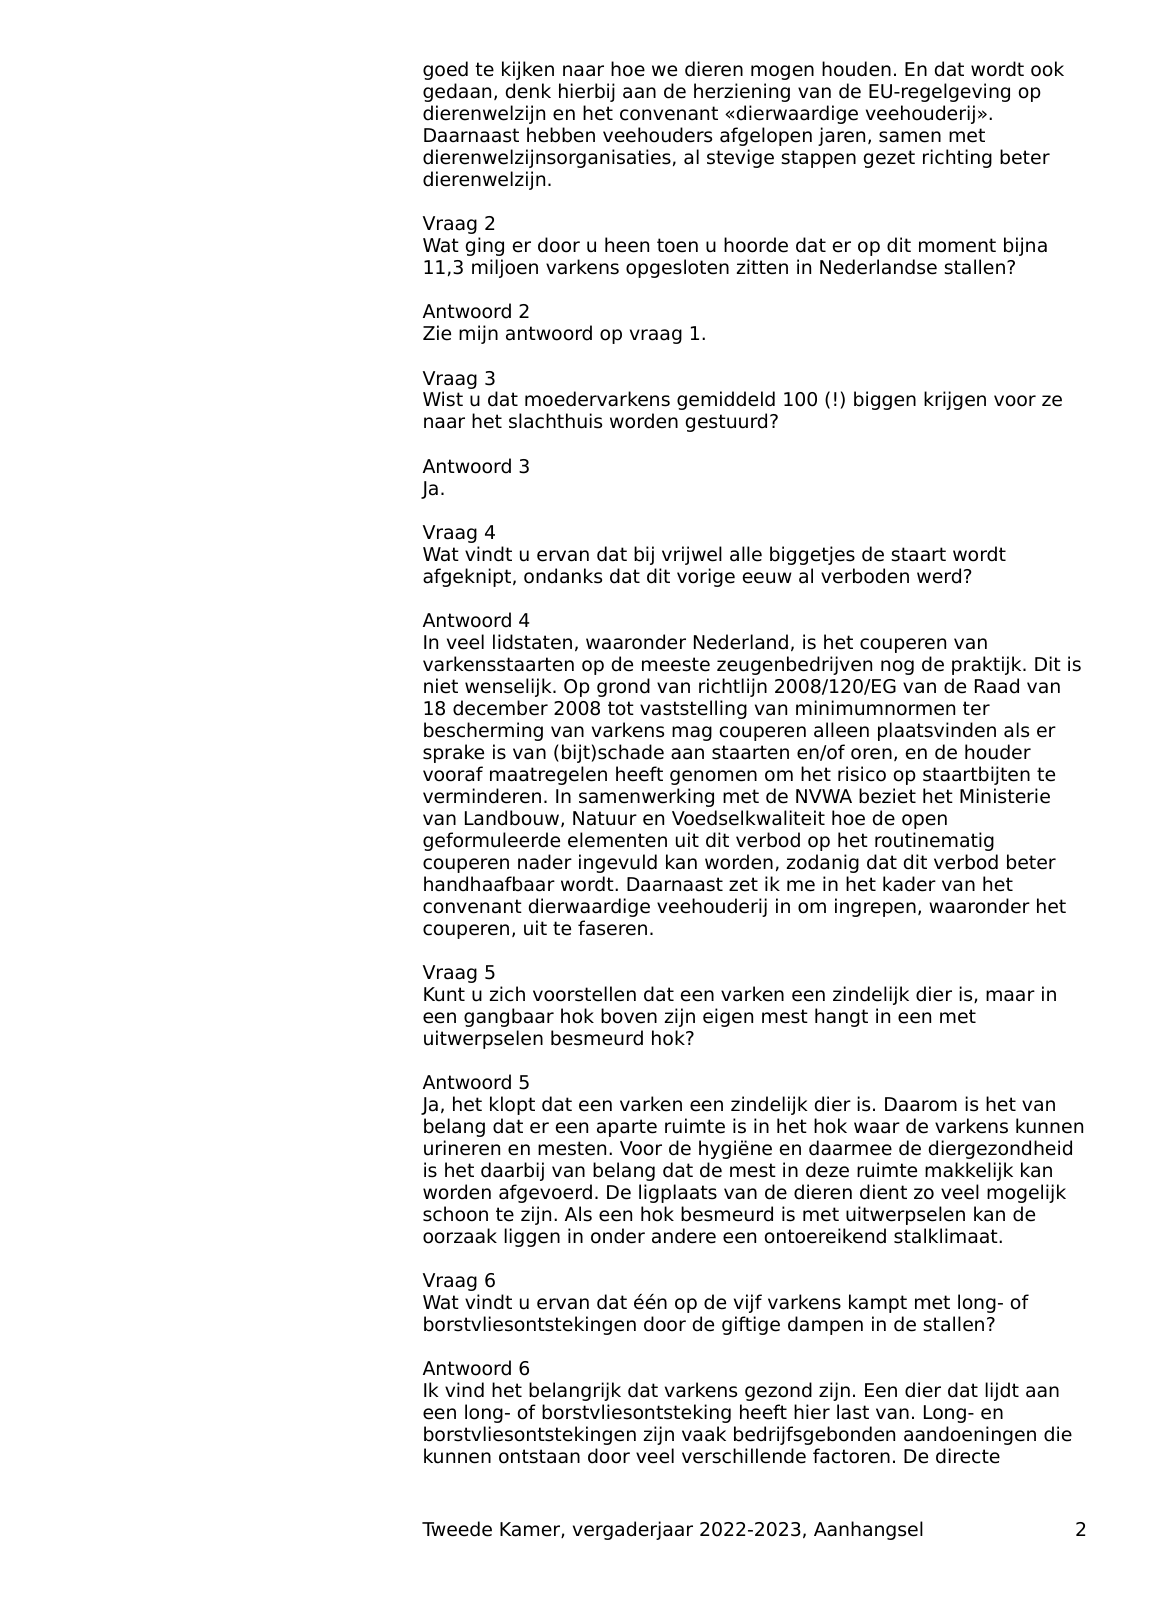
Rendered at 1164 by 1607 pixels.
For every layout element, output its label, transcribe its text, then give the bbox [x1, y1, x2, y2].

text goed te kijken naar hoe we dieren mogen houden. En dat wordt ook gedaan, denk hierbij aan de herziening van de EU-regelgeving op dierenwelzijn en het convenant «dierwaardige veehouderij». Daarnaast hebben veehouders afgelopen jaren, samen met dierenwelzijnsorganisaties, al stevige stappen gezet richting beter dierenwelzijn. [422, 59, 1087, 191]
text Vraag 4 [422, 522, 1087, 544]
text Wist u dat moedervarkens gemiddeld 100 (!) biggen krijgen voor ze naar het slachthuis worden gestuurd? [422, 389, 1087, 433]
text Antwoord 4 [422, 610, 1087, 632]
text Vraag 3 [422, 367, 1087, 389]
text Antwoord 2 [422, 301, 1087, 323]
text Antwoord 3 [422, 456, 1087, 477]
text Kunt u zich voorstellen dat een varken een zindelijk dier is, maar in een gangbaar hok boven zijn eigen mest hangt in een met uitwerpselen besmeurd hok? [422, 984, 1087, 1049]
text Vraag 2 [422, 213, 1087, 235]
text Antwoord 6 [422, 1358, 1087, 1380]
text Ik vind het belangrijk dat varkens gezond zijn. Een dier dat lijdt aan een long- of borstvliesontsteking heeft hier last van. Long- en borstvliesontstekingen zijn vaak bedrijfsgebonden aandoeningen die kunnen ontstaan door veel verschillende factoren. De directe [422, 1380, 1087, 1468]
text Wat ging er door u heen toen u hoorde dat er op dit moment bijna 11,3 miljoen varkens opgesloten zitten in Nederlandse stallen? [422, 235, 1087, 279]
text Vraag 6 [422, 1270, 1087, 1292]
text Wat vindt u ervan dat bij vrijwel alle biggetjes de staart wordt afgeknipt, ondanks dat dit vorige eeuw al verboden werd? [422, 544, 1087, 588]
text In veel lidstaten, waaronder Nederland, is het couperen van varkensstaarten op de meeste zeugenbedrijven nog de praktijk. Dit is niet wenselijk. Op grond van richtlijn 2008/120/EG van de Raad van 18 december 2008 tot vaststelling van minimumnormen ter bescherming van varkens mag couperen alleen plaatsvinden als er sprake is van (bijt)schade aan staarten en/of oren, en de houder vooraf maatregelen heeft genomen om het risico op staartbijten te verminderen. In samenwerking met de NVWA beziet het Ministerie van Landbouw, Natuur en Voedselkwaliteit hoe de open geformuleerde elementen uit dit verbod op het routinematig couperen nader ingevuld kan worden, zodanig dat dit verbod beter handhaafbaar wordt. Daarnaast zet ik me in het kader van het convenant dierwaardige veehouderij in om ingrepen, waaronder het couperen, uit te faseren. [422, 632, 1087, 939]
text Wat vindt u ervan dat één op de vijf varkens kampt met long- of borstvliesontstekingen door de giftige dampen in de stallen? [422, 1292, 1087, 1336]
text Ja, het klopt dat een varken een zindelijk dier is. Daarom is het van belang dat er een aparte ruimte is in het hok waar de varkens kunnen urineren en mesten. Voor de hygiëne en daarmee de diergezondheid is het daarbij van belang dat de mest in deze ruimte makkelijk kan worden afgevoerd. De ligplaats van de dieren dient zo veel mogelijk schoon te zijn. Als een hok besmeurd is met uitwerpselen kan de oorzaak liggen in onder andere een ontoereikend stalklimaat. [422, 1094, 1087, 1248]
text Zie mijn antwoord op vraag 1. [422, 323, 1087, 345]
text Antwoord 5 [422, 1072, 1087, 1094]
text Vraag 5 [422, 962, 1087, 984]
text Ja. [422, 477, 1087, 499]
